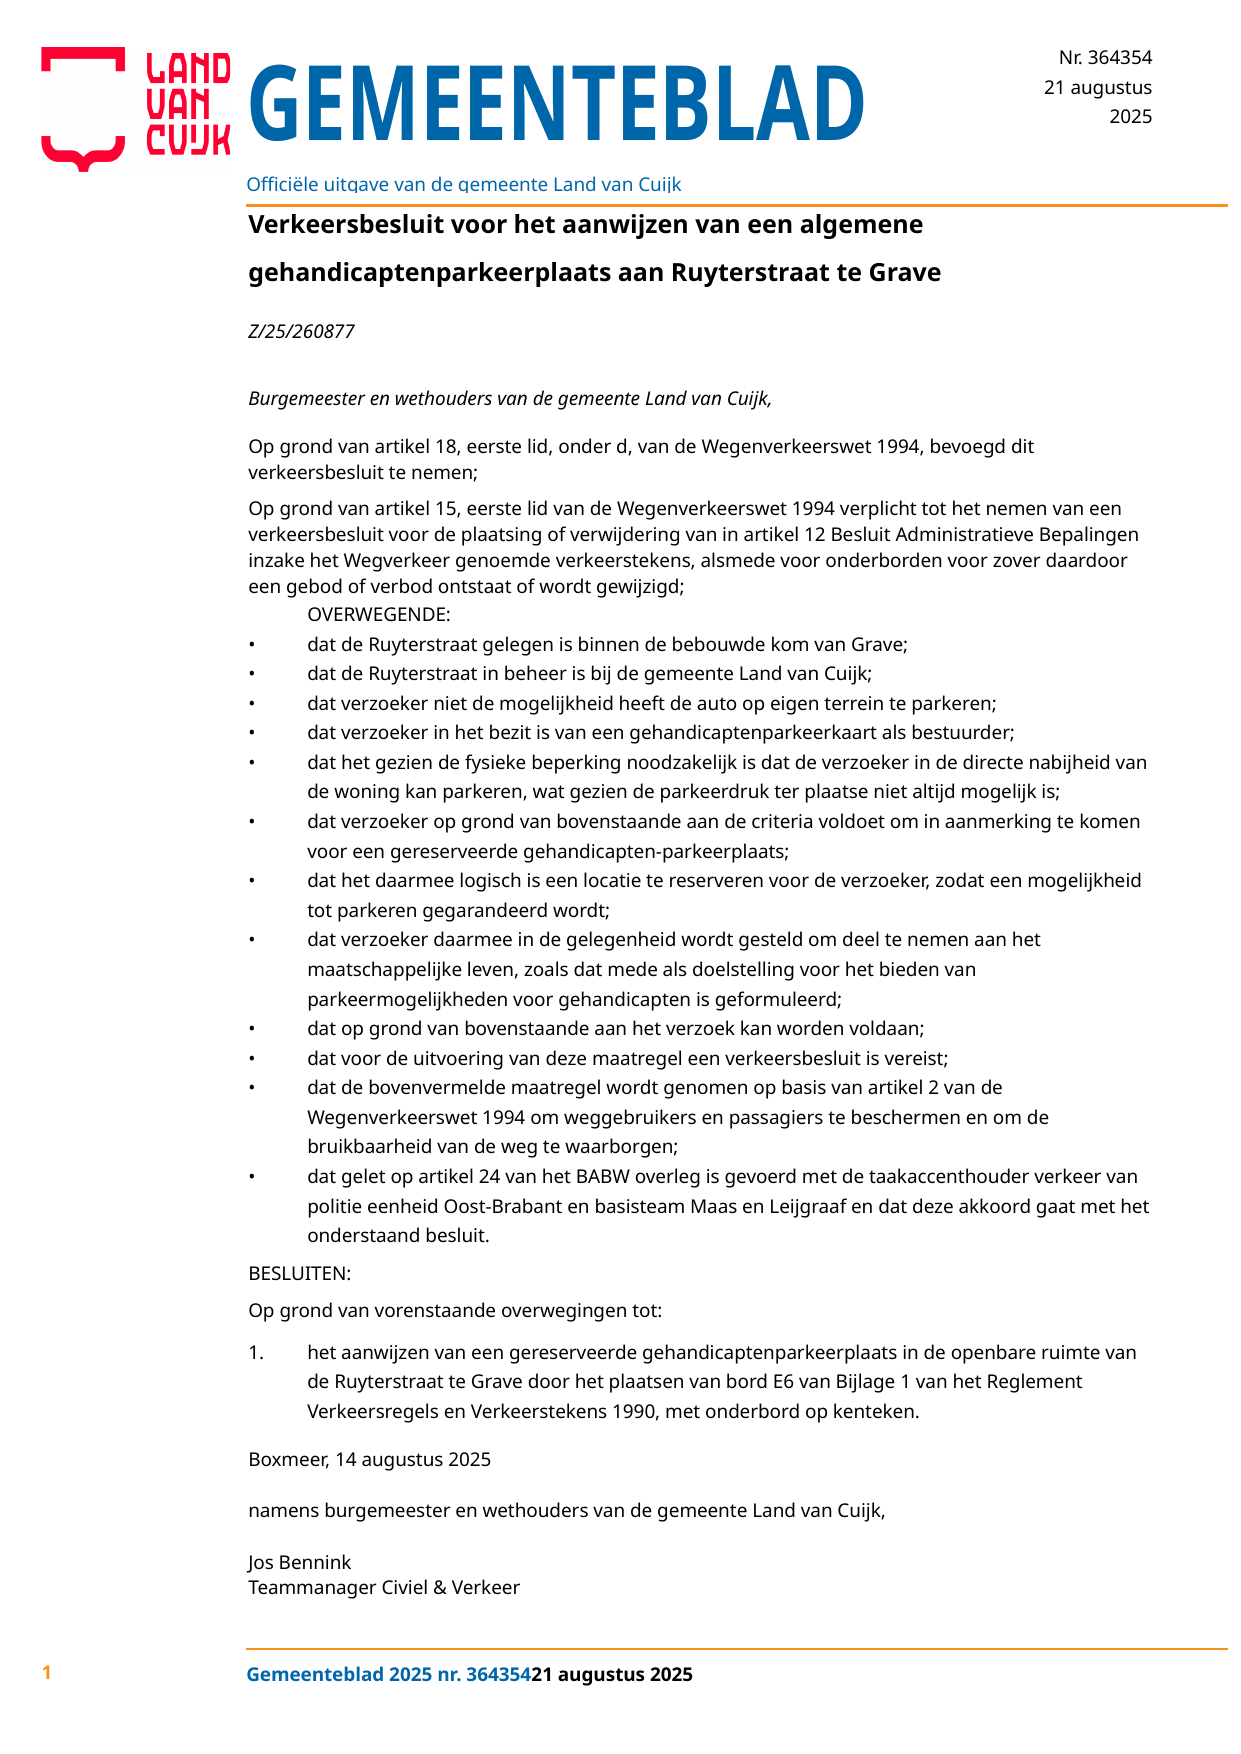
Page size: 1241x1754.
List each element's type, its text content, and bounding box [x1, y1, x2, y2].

list dat voor de uitvoering van deze maatregel een verkeersbesluit is vereist; [248, 1045, 1152, 1071]
text Burgemeester en wethouders van de gemeente Land van Cuijk, [248, 386, 1152, 411]
list dat de bovenvermelde maatregel wordt genomen op basis van artikel 2 van de Wegenverkeerswet 1994 om weggebruikers en passagiers te beschermen en om de bruikbaarheid van de weg te waarborgen; [248, 1074, 1152, 1159]
list dat de Ruyterstraat in beheer is bij de gemeente Land van Cuijk; [248, 660, 1152, 686]
text Jos Bennink [248, 1549, 1152, 1574]
list dat het gezien de fysieke beperking noodzakelijk is dat de verzoeker in de directe nabijheid van de woning kan parkeren, wat gezien de parkeerdruk ter plaatse niet altijd mogelijk is; [248, 749, 1152, 804]
list dat verzoeker op grond van bovenstaande aan de criteria voldoet om in aanmerking te komen voor een gereserveerde gehandicapten-parkeerplaats; [248, 808, 1152, 863]
text Boxmeer, 14 augustus 2025 [248, 1446, 1152, 1472]
text Verkeersbesluit voor het aanwijzen van een algemene gehandicaptenparkeerplaats aan Ruyterstraat te Grave [248, 207, 1152, 288]
text Z/25/260877 [248, 318, 1152, 344]
list dat de Ruyterstraat gelegen is binnen de bebouwde kom van Grave; [248, 631, 1152, 656]
list dat verzoeker niet de mogelijkheid heeft de auto op eigen terrein te parkeren; [248, 690, 1152, 716]
text Op grond van artikel 15, eerste lid van de Wegenverkeerswet 1994 verplicht tot het nemen van een verkeersbesluit voor de plaatsing of verwijdering van in artikel 12 Besluit Administratieve Bepalingen inzake het Wegverkeer genoemde verkeerstekens, alsmede voor onderborden voor zover daardoor een gebod of verbod ontstaat of wordt gewijzigd; [248, 496, 1152, 598]
list OVERWEGENDE: [248, 601, 1152, 627]
list dat verzoeker daarmee in de gelegenheid wordt gesteld om deel te nemen aan het maatschappelijke leven, zoals dat mede als doelstelling voor het bieden van parkeermogelijkheden voor gehandicapten is geformuleerd; [248, 927, 1152, 1011]
list het aanwijzen van een gereserveerde gehandicaptenparkeerplaats in de openbare ruimte van de Ruyterstraat te Grave door het plaatsen van bord E6 van Bijlage 1 van het Reglement Verkeersregels en Verkeerstekens 1990, met onderbord op kenteken. [248, 1339, 1152, 1424]
text BESLUITEN: [248, 1260, 1152, 1286]
picture [41, 47, 231, 172]
text Op grond van vorenstaande overwegingen tot: [248, 1297, 1152, 1323]
list dat op grond van bovenstaande aan het verzoek kan worden voldaan; [248, 1015, 1152, 1041]
list dat gelet op artikel 24 van het BABW overleg is gevoerd met de taakaccenthouder verkeer van politie eenheid Oost-Brabant en basisteam Maas en Leijgraaf en dat deze akkoord gaat met het onderstaand besluit. [248, 1163, 1152, 1248]
text namens burgemeester en wethouders van de gemeente Land van Cuijk, [248, 1497, 1152, 1523]
list dat verzoeker in het bezit is van een gehandicaptenparkeerkaart als bestuurder; [248, 719, 1152, 745]
list dat het daarmee logisch is een locatie te reserveren voor de verzoeker, zodat een mogelijkheid tot parkeren gegarandeerd wordt; [248, 867, 1152, 923]
text Teammanager Civiel & Verkeer [248, 1574, 1152, 1600]
text Op grond van artikel 18, eerste lid, onder d, van de Wegenverkeerswet 1994, bevoegd dit verkeersbesluit te nemen; [248, 433, 1152, 485]
